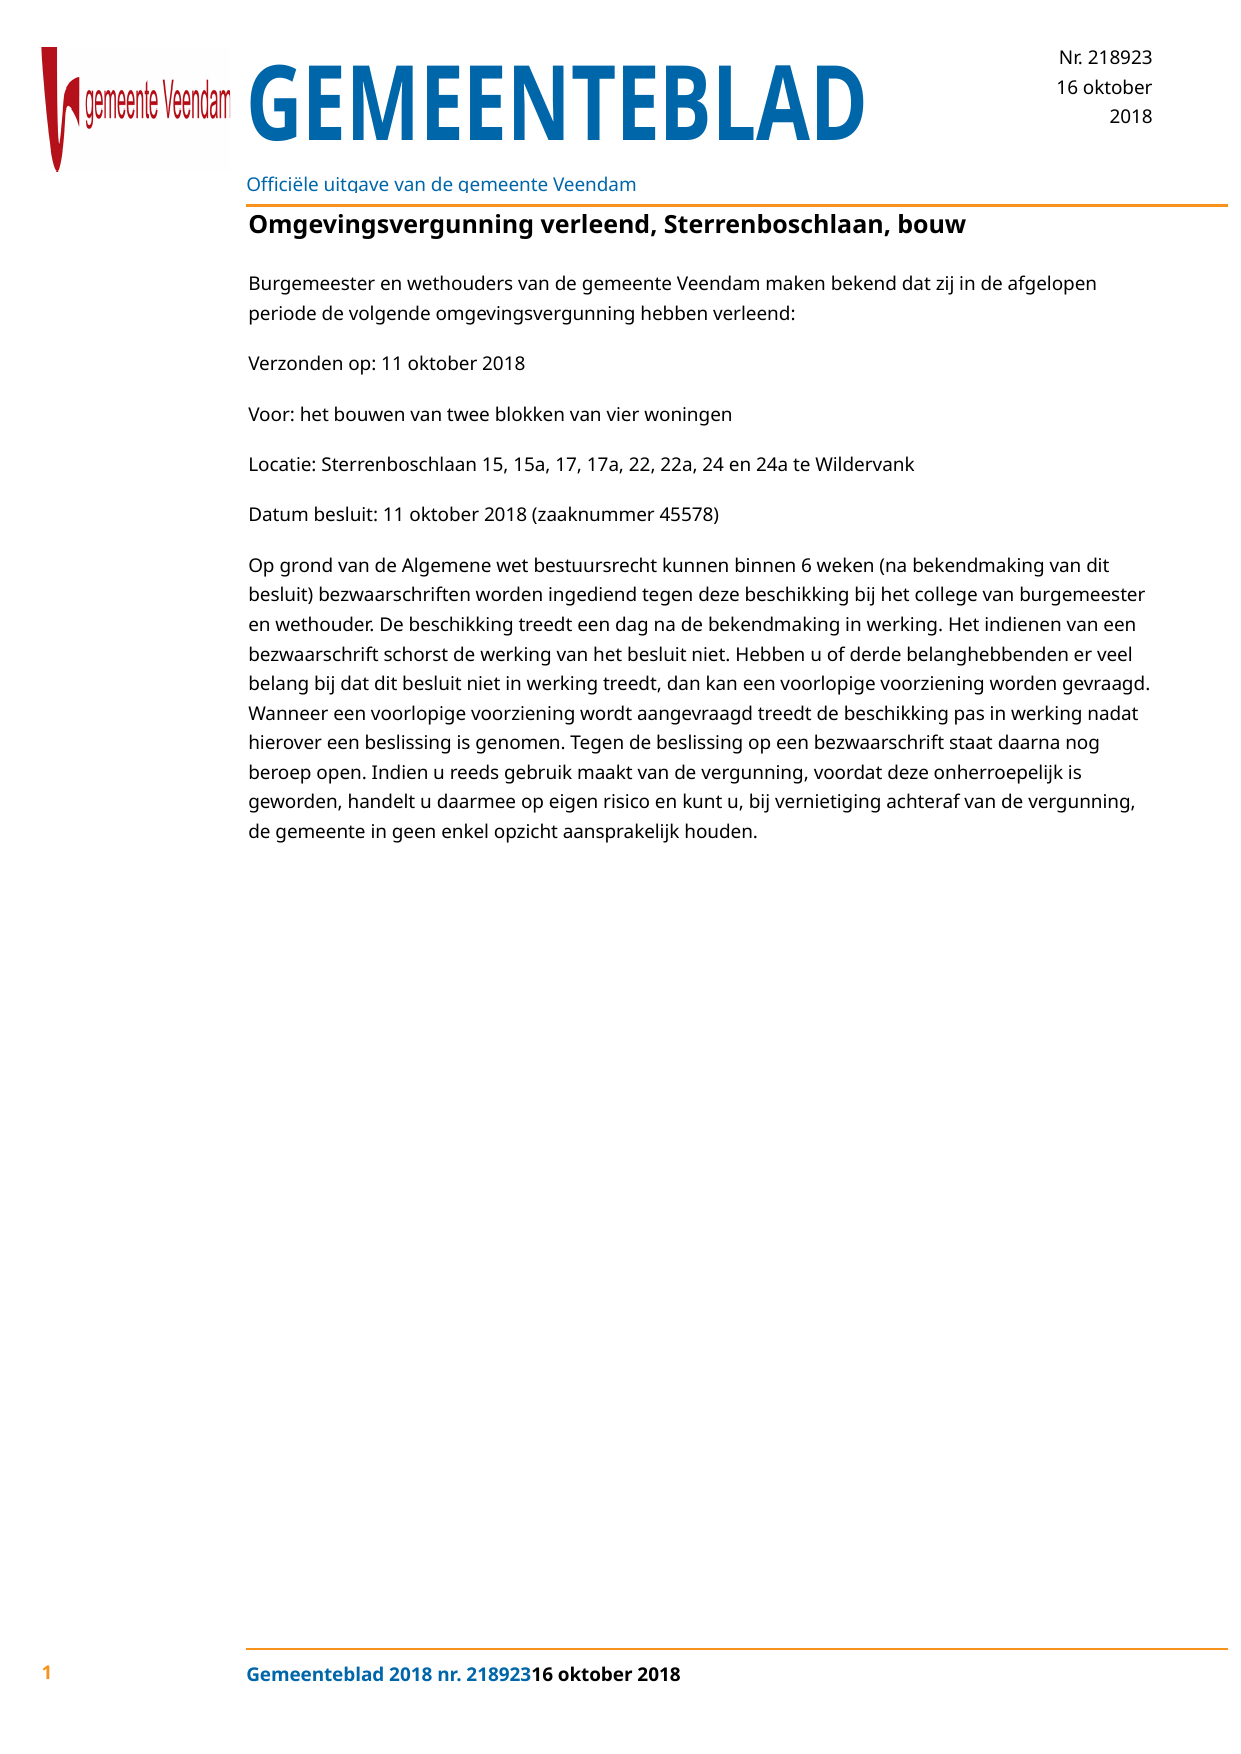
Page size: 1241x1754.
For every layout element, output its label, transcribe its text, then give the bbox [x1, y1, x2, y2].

text Datum besluit: 11 oktober 2018 (zaaknummer 45578) [248, 502, 1152, 527]
text Voor: het bouwen van twee blokken van vier woningen [248, 401, 1152, 426]
text Op grond van de Algemene wet bestuursrecht kunnen binnen 6 weken (na bekendmaking van dit besluit) bezwaarschriften worden ingediend tegen deze beschikking bij het college van burgemeester en wethouder. De beschikking treedt een dag na de bekendmaking in werking. Het indienen van een bezwaarschrift schorst de werking van het besluit niet. Hebben u of derde belanghebbenden er veel belang bij dat dit besluit niet in werking treedt, dan kan een voorlopige voorziening worden gevraagd. Wanneer een voorlopige voorziening wordt aangevraagd treedt de beschikking pas in werking nadat hierover een beslissing is genomen. Tegen de beslissing op een bezwaarschrift staat daarna nog beroep open. Indien u reeds gebruik maakt van de vergunning, voordat deze onherroepelijk is geworden, handelt u daarmee op eigen risico en kunt u, bij vernietiging achteraf van de vergunning, de gemeente in geen enkel opzicht aansprakelijk houden. [248, 552, 1152, 844]
text Locatie: Sterrenboschlaan 15, 15a, 17, 17a, 22, 22a, 24 en 24a te Wildervank [248, 451, 1152, 477]
text Verzonden op: 11 oktober 2018 [248, 350, 1152, 376]
picture [41, 47, 231, 172]
text Burgemeester en wethouders van de gemeente Veendam maken bekend dat zij in de afgelopen periode de volgende omgevingsvergunning hebben verleend: [248, 270, 1152, 326]
text Omgevingsvergunning verleend, Sterrenboschlaan, bouw [248, 207, 1152, 241]
